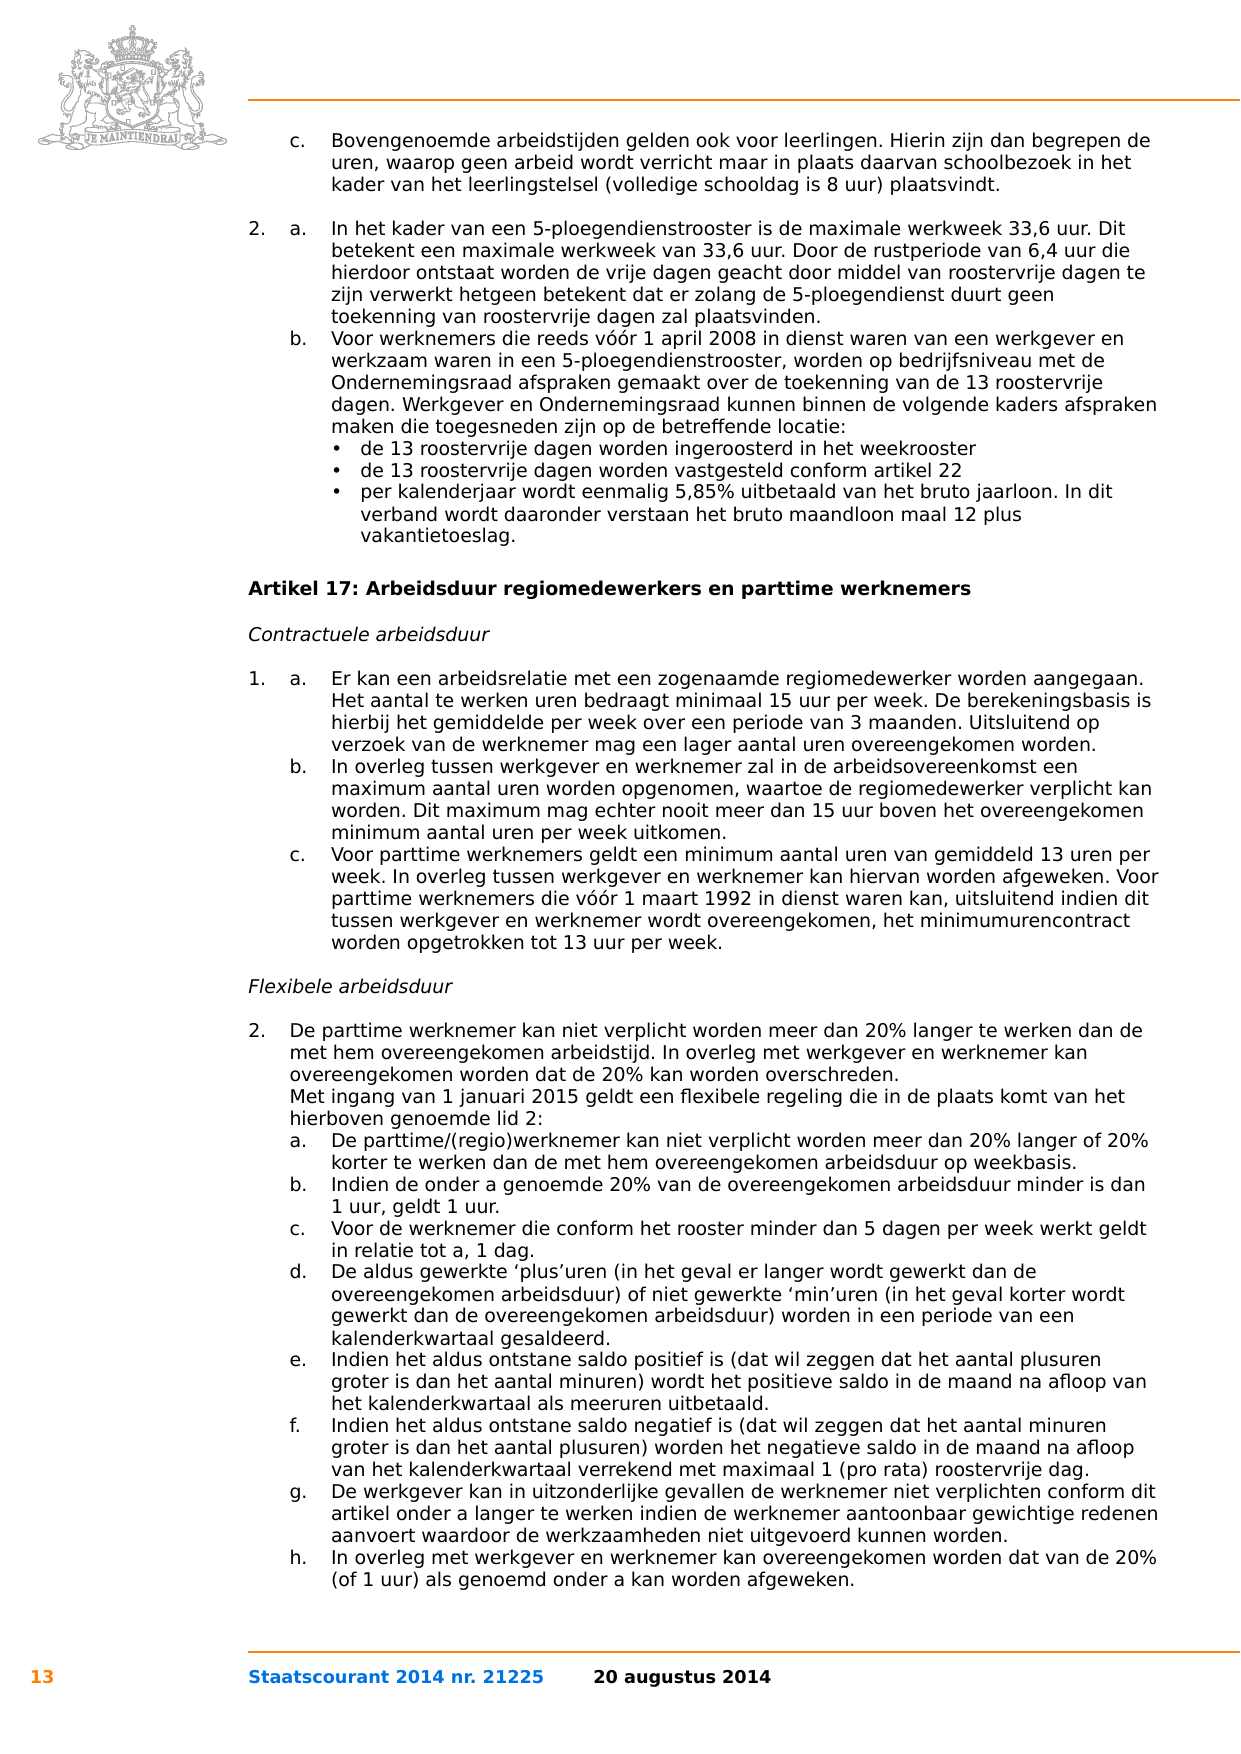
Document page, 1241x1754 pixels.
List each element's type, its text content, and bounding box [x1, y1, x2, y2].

text • per kalenderjaar wordt eenmalig 5,85% uitbetaald van het bruto jaarloon. In dit verband wordt daaronder verstaan het bruto maandloon maal 12 plus vakantietoeslag. [331, 481, 1163, 547]
text c. Bovengenoemde arbeidstijden gelden ook voor leerlingen. Hierin zijn dan begrepen de uren, waarop geen arbeid wordt verricht maar in plaats daarvan schoolbezoek in het kader van het leerlingstelsel (volledige schooldag is 8 uur) plaatsvindt. [289, 130, 1163, 196]
text a. De parttime/(regio)werknemer kan niet verplicht worden meer dan 20% langer of 20% korter te werken dan de met hem overeengekomen arbeidsduur op weekbasis. [289, 1129, 1163, 1173]
text b. Indien de onder a genoemde 20% van de overeengekomen arbeidsduur minder is dan 1 uur, geldt 1 uur. [289, 1173, 1163, 1217]
text 2. a. In het kader van een 5-ploegendienstrooster is de maximale werkweek 33,6 uur. Dit betekent een maximale werkweek van 33,6 uur. Door de rustperiode van 6,4 uur die hierdoor ontstaat worden de vrije dagen geacht door middel van roostervrije dagen te zijn verwerkt hetgeen betekent dat er zolang de 5-ploegendienst duurt geen toekenning van roostervrije dagen zal plaatsvinden. [248, 218, 1163, 328]
picture [38, 25, 227, 150]
text Met ingang van 1 januari 2015 geldt een flexibele regeling die in de plaats komt van het hierboven genoemde lid 2: [289, 1086, 1163, 1129]
text b. In overleg tussen werkgever en werknemer zal in de arbeidsovereenkomst een maximum aantal uren worden opgenomen, waartoe de regiomedewerker verplicht kan worden. Dit maximum mag echter nooit meer dan 15 uur boven het overeengekomen minimum aantal uren per week uitkomen. [289, 756, 1163, 844]
text g. De werkgever kan in uitzonderlijke gevallen de werknemer niet verplichten conform dit artikel onder a langer te werken indien de werknemer aantoonbaar gewichtige redenen aanvoert waardoor de werkzaamheden niet uitgevoerd kunnen worden. [289, 1481, 1163, 1547]
subtitle Flexibele arbeidsduur [248, 976, 1163, 998]
text f. Indien het aldus ontstane saldo negatief is (dat wil zeggen dat het aantal minuren groter is dan het aantal plusuren) worden het negatieve saldo in de maand na afloop van het kalenderkwartaal verrekend met maximaal 1 (pro rata) roostervrije dag. [289, 1415, 1163, 1481]
text • de 13 roostervrije dagen worden ingeroosterd in het weekrooster [331, 437, 1163, 459]
text b. Voor werknemers die reeds vóór 1 april 2008 in dienst waren van een werkgever en werkzaam waren in een 5-ploegendienstrooster, worden op bedrijfsniveau met de Ondernemingsraad afspraken gemaakt over de toekenning van de 13 roostervrije dagen. Werkgever en Ondernemingsraad kunnen binnen de volgende kaders afspraken maken die toegesneden zijn op de betreffende locatie: [289, 328, 1163, 437]
text d. De aldus gewerkte ‘plus’uren (in het geval er langer wordt gewerkt dan de overeengekomen arbeidsduur) of niet gewerkte ‘min’uren (in het geval korter wordt gewerkt dan de overeengekomen arbeidsduur) worden in een periode van een kalenderkwartaal gesaldeerd. [289, 1261, 1163, 1349]
subtitle Artikel 17: Arbeidsduur regiomedewerkers en parttime werknemers [248, 577, 1163, 599]
text h. In overleg met werkgever en werknemer kan overeengekomen worden dat van de 20% (of 1 uur) als genoemd onder a kan worden afgeweken. [289, 1547, 1163, 1591]
text c. Voor de werknemer die conform het rooster minder dan 5 dagen per week werkt geldt in relatie tot a, 1 dag. [289, 1217, 1163, 1261]
subtitle Contractuele arbeidsduur [248, 624, 1163, 646]
text e. Indien het aldus ontstane saldo positief is (dat wil zeggen dat het aantal plusuren groter is dan het aantal minuren) wordt het positieve saldo in de maand na afloop van het kalenderkwartaal als meeruren uitbetaald. [289, 1349, 1163, 1415]
text c. Voor parttime werknemers geldt een minimum aantal uren van gemiddeld 13 uren per week. In overleg tussen werkgever en werknemer kan hiervan worden afgeweken. Voor parttime werknemers die vóór 1 maart 1992 in dienst waren kan, uitsluitend indien dit tussen werkgever en werknemer wordt overeengekomen, het minimumurencontract worden opgetrokken tot 13 uur per week. [289, 844, 1163, 954]
text • de 13 roostervrije dagen worden vastgesteld conform artikel 22 [331, 459, 1163, 481]
text 1. a. Er kan een arbeidsrelatie met een zogenaamde regiomedewerker worden aangegaan. Het aantal te werken uren bedraagt minimaal 15 uur per week. De berekeningsbasis is hierbij het gemiddelde per week over een periode van 3 maanden. Uitsluitend op verzoek van de werknemer mag een lager aantal uren overeengekomen worden. [248, 668, 1163, 756]
text 2. De parttime werknemer kan niet verplicht worden meer dan 20% langer te werken dan de met hem overeengekomen arbeidstijd. In overleg met werkgever en werknemer kan overeengekomen worden dat de 20% kan worden overschreden. [248, 1020, 1163, 1086]
